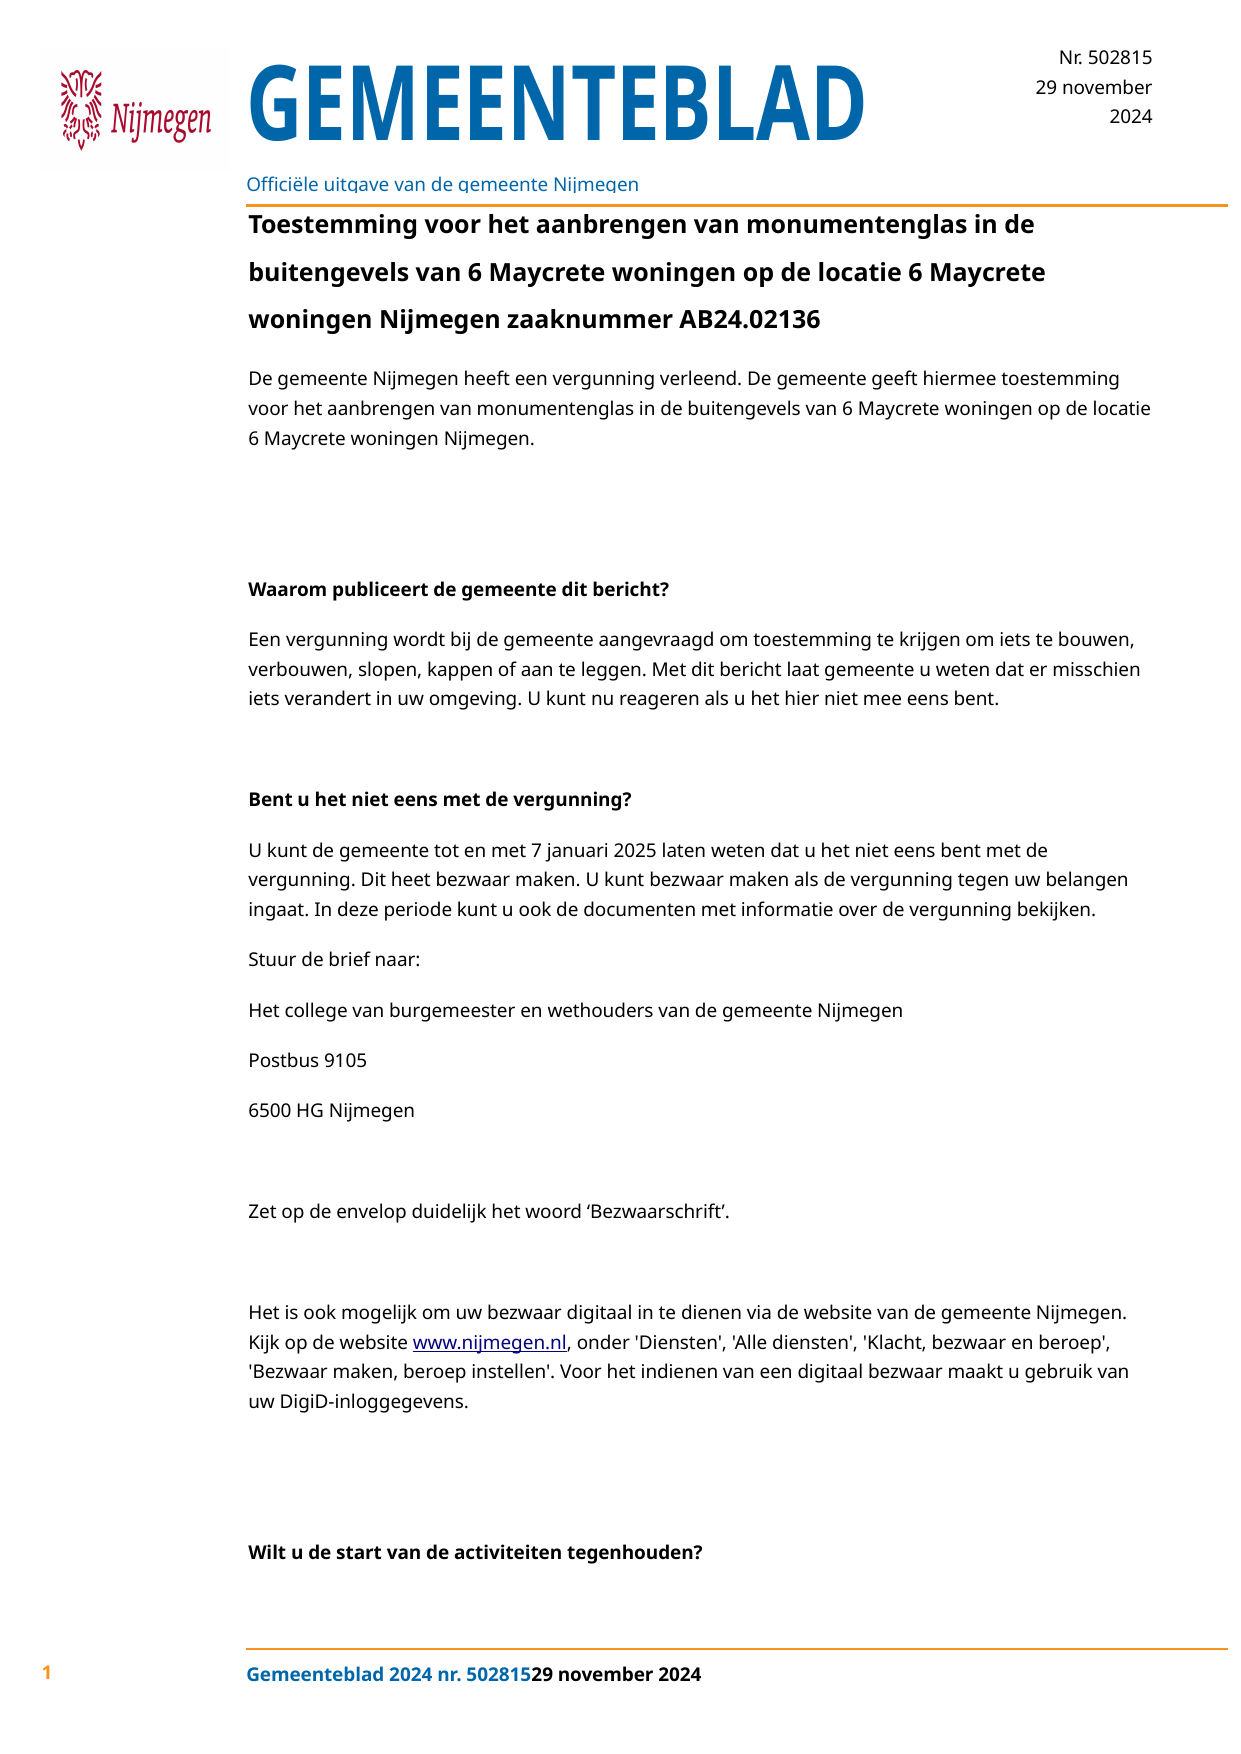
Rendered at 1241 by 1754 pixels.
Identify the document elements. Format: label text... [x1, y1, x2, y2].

text Het college van burgemeester en wethouders van de gemeente Nijmegen [248, 997, 1152, 1022]
text Toestemming voor het aanbrengen van monumentenglas in de buitengevels van 6 Maycrete woningen op de locatie 6 Maycrete woningen Nijmegen zaaknummer AB24.02136 [248, 207, 1152, 336]
text Waarom publiceert de gemeente dit bericht? [248, 576, 1152, 602]
text Het is ook mogelijk om uw bezwaar digitaal in te dienen via de website van de gemeente Nijmegen. Kijk op de website www.nijmegen.nl, onder 'Diensten', 'Alle diensten', 'Klacht, bezwaar en beroep', 'Bezwaar maken, beroep instellen'. Voor het indienen van een digitaal bezwaar maakt u gebruik van uw DigiD-inloggegevens. [248, 1299, 1152, 1414]
text Zet op de envelop duidelijk het woord ‘Bezwaarschrift’. [248, 1198, 1152, 1224]
text De gemeente Nijmegen heeft een vergunning verleend. De gemeente geeft hiermee toestemming voor het aanbrengen van monumentenglas in de buitengevels van 6 Maycrete woningen op de locatie 6 Maycrete woningen Nijmegen. [248, 366, 1152, 450]
picture [41, 47, 231, 172]
text 6500 HG Nijmegen [248, 1098, 1152, 1123]
text U kunt de gemeente tot en met 7 januari 2025 laten weten dat u het niet eens bent met de vergunning. Dit heet bezwaar maken. U kunt bezwaar maken als de vergunning tegen uw belangen ingaat. In deze periode kunt u ook de documenten met informatie over de vergunning bekijken. [248, 837, 1152, 922]
text Stuur de brief naar: [248, 946, 1152, 972]
text Bent u het niet eens met de vergunning? [248, 786, 1152, 812]
text Postbus 9105 [248, 1047, 1152, 1073]
text Wilt u de start van de activiteiten tegenhouden? [248, 1539, 1152, 1565]
text Een vergunning wordt bij de gemeente aangevraagd om toestemming te krijgen om iets te bouwen, verbouwen, slopen, kappen of aan te leggen. Met dit bericht laat gemeente u weten dat er misschien iets verandert in uw omgeving. U kunt nu reageren als u het hier niet mee eens bent. [248, 626, 1152, 711]
